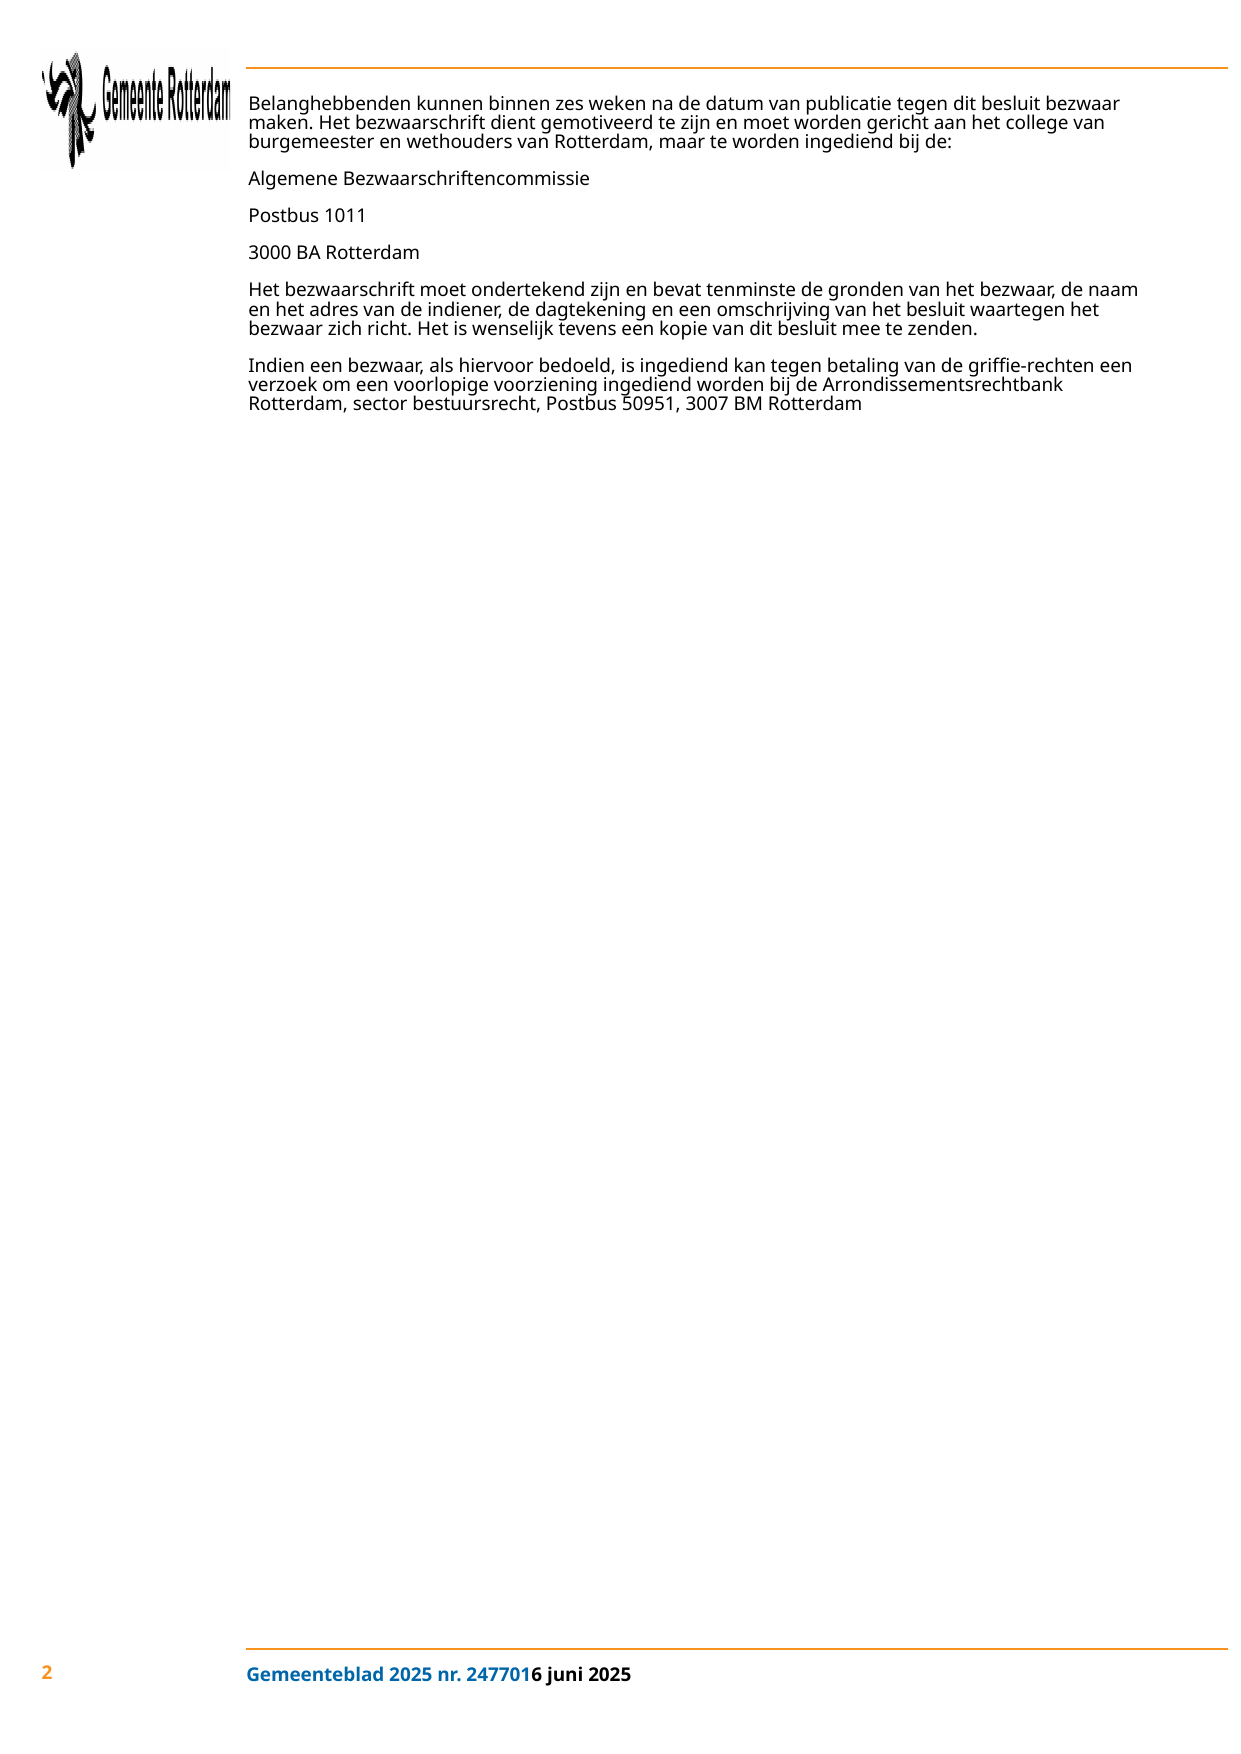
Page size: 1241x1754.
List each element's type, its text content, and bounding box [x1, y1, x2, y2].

text Belanghebbenden kunnen binnen zes weken na de datum van publicatie tegen dit besluit bezwaar maken. Het bezwaarschrift dient gemotiveerd te zijn en moet worden gericht aan het college van burgemeester en wethouders van Rotterdam, maar te worden ingediend bij de: [248, 95, 1152, 153]
text Het bezwaarschrift moet ondertekend zijn en bevat tenminste de gronden van het bezwaar, de naam en het adres van de indiener, de dagtekening en een omschrijving van het besluit waartegen het bezwaar zich richt. Het is wenselijk tevens een kopie van dit besluit mee te zenden. [248, 281, 1152, 339]
picture [41, 47, 231, 172]
text Indien een bezwaar, als hiervoor bedoeld, is ingediend kan tegen betaling van de griffie-rechten een verzoek om een voorlopige voorziening ingediend worden bij de Arrondissementsrechtbank Rotterdam, sector bestuursrecht, Postbus 50951, 3007 BM Rotterdam [248, 357, 1152, 415]
text 3000 BA Rotterdam [248, 244, 1152, 264]
text Postbus 1011 [248, 207, 1152, 227]
text Algemene Bezwaarschriftencommissie [248, 170, 1152, 190]
